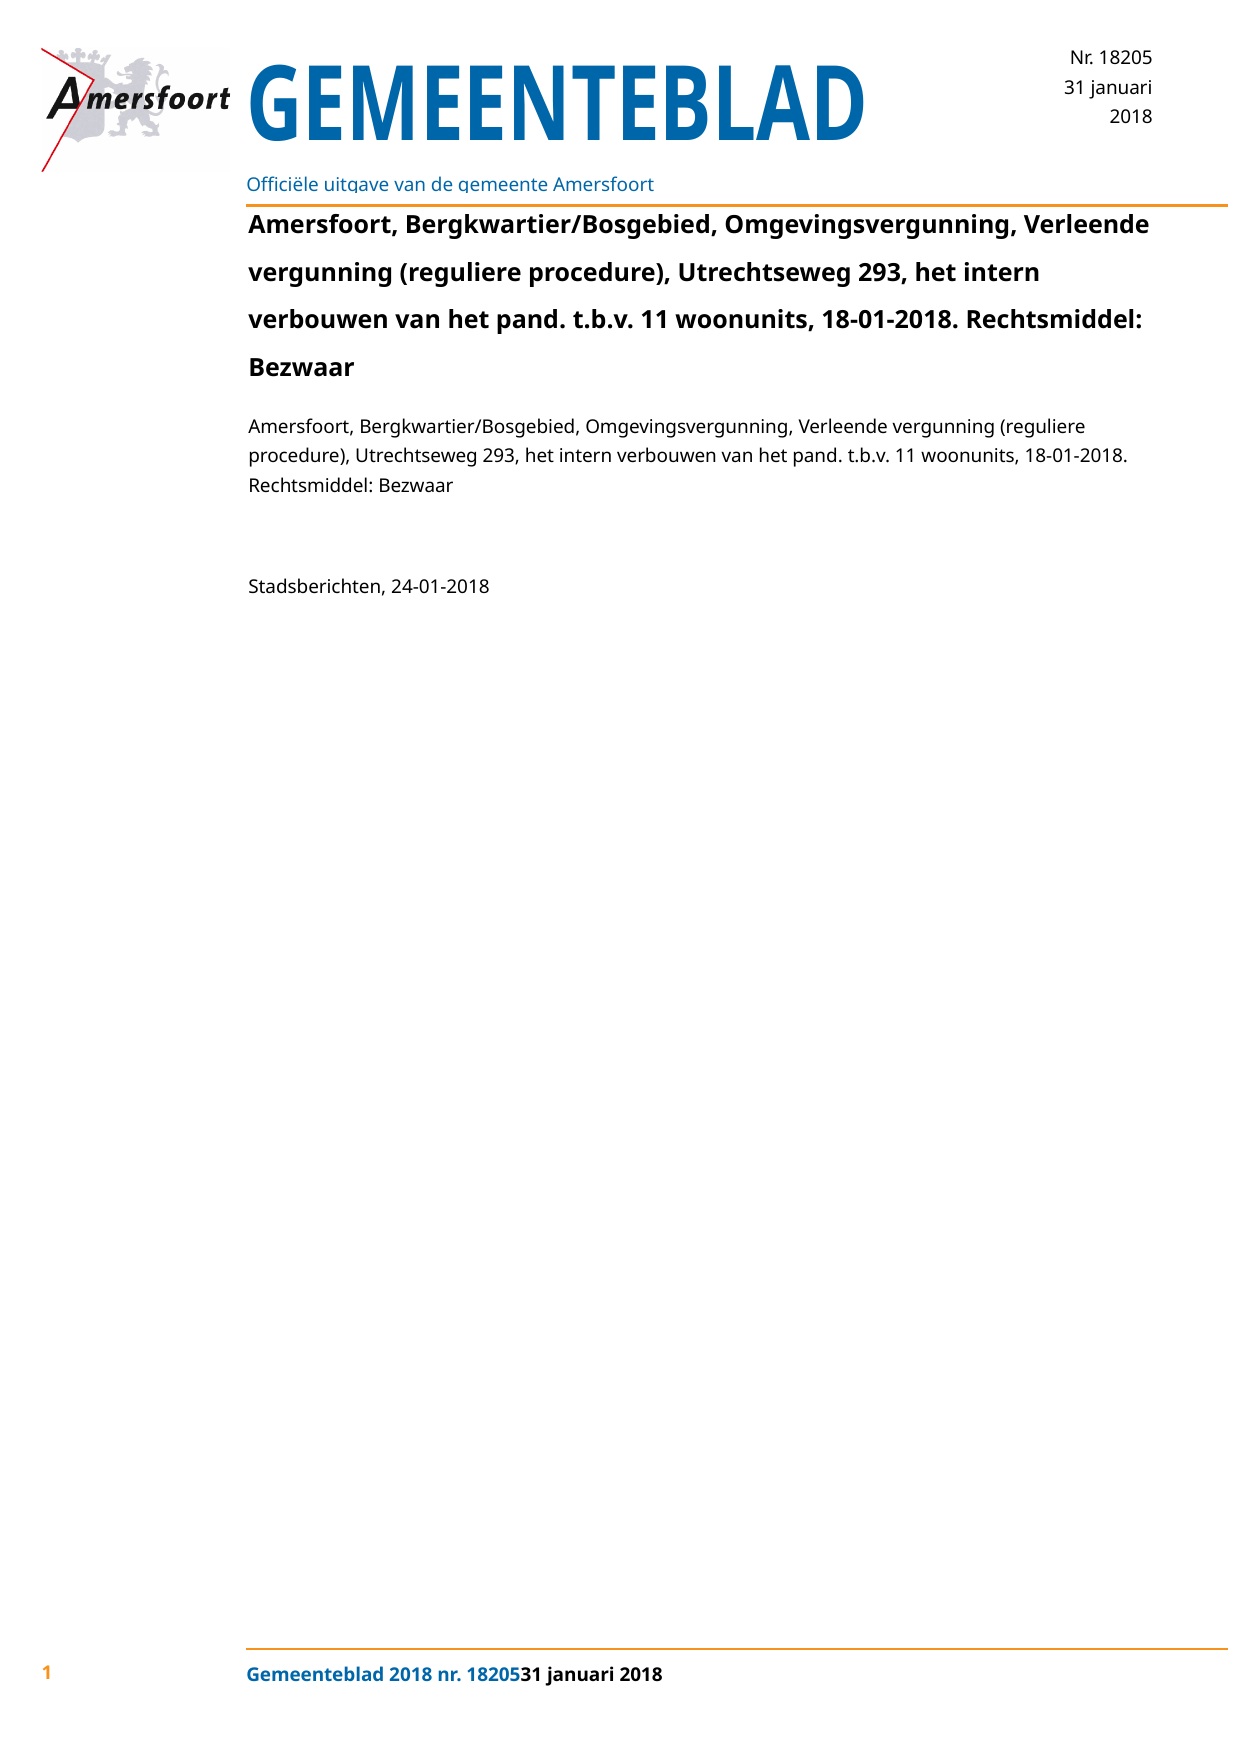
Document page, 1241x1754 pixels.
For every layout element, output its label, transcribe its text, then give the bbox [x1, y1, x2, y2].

text Amersfoort, Bergkwartier/Bosgebied, Omgevingsvergunning, Verleende vergunning (reguliere procedure), Utrechtseweg 293, het intern verbouwen van het pand. t.b.v. 11 woonunits, 18-01-2018. Rechtsmiddel: Bezwaar [248, 207, 1152, 384]
text Stadsberichten, 24-01-2018 [248, 573, 1152, 599]
picture [41, 47, 231, 172]
text Amersfoort, Bergkwartier/Bosgebied, Omgevingsvergunning, Verleende vergunning (reguliere procedure), Utrechtseweg 293, het intern verbouwen van het pand. t.b.v. 11 woonunits, 18-01-2018. Rechtsmiddel: Bezwaar [248, 413, 1152, 498]
